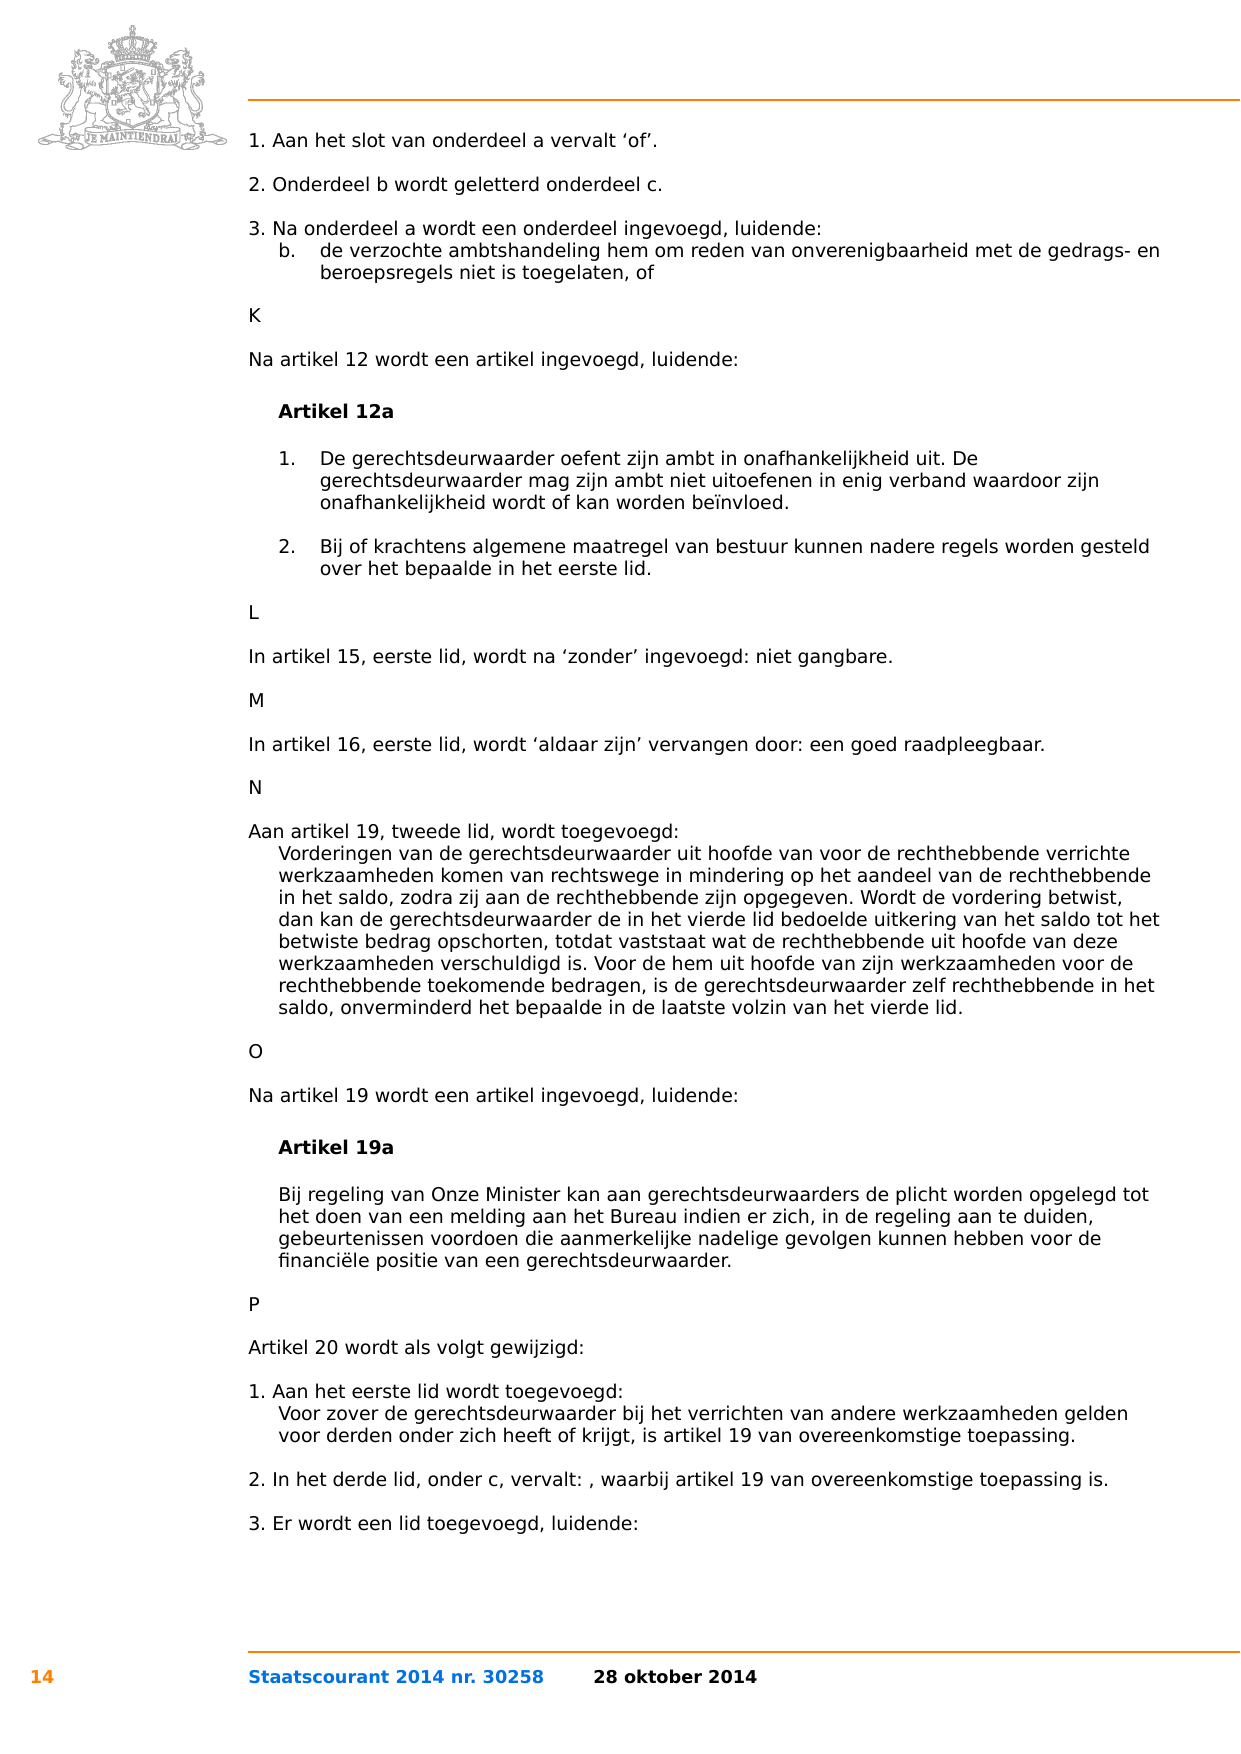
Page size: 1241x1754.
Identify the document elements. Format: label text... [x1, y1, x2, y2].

text Na artikel 19 wordt een artikel ingevoegd, luidende: [248, 1085, 1163, 1107]
picture [38, 25, 227, 150]
text Aan artikel 19, tweede lid, wordt toegevoegd: [248, 821, 1163, 843]
subtitle Artikel 12a [278, 401, 1163, 423]
text L [248, 602, 1163, 624]
text Voor zover de gerechtsdeurwaarder bij het verrichten van andere werkzaamheden gelden voor derden onder zich heeft of krijgt, is artikel 19 van overeenkomstige toepassing. [278, 1403, 1163, 1447]
text 2. In het derde lid, onder c, vervalt: , waarbij artikel 19 van overeenkomstige toepassing is. [248, 1469, 1163, 1491]
text 3. Na onderdeel a wordt een onderdeel ingevoegd, luidende: [248, 218, 1163, 239]
text 2. Bij of krachtens algemene maatregel van bestuur kunnen nadere regels worden gesteld over het bepaalde in het eerste lid. [278, 536, 1163, 580]
text 1. Aan het slot van onderdeel a vervalt ‘of’. [248, 130, 1163, 152]
subtitle Artikel 19a [278, 1137, 1163, 1159]
text In artikel 16, eerste lid, wordt ‘aldaar zijn’ vervangen door: een goed raadpleegbaar. [248, 733, 1163, 755]
text K [248, 305, 1163, 327]
text 2. Onderdeel b wordt geletterd onderdeel c. [248, 174, 1163, 196]
text M [248, 689, 1163, 712]
text Vorderingen van de gerechtsdeurwaarder uit hoofde van voor de rechthebbende verrichte werkzaamheden komen van rechtswege in mindering op het aandeel van de rechthebbende in het saldo, zodra zij aan de rechthebbende zijn opgegeven. Wordt de vordering betwist, dan kan de gerechtsdeurwaarder de in het vierde lid bedoelde uitkering van het saldo tot het betwiste bedrag opschorten, totdat vaststaat wat de rechthebbende uit hoofde van deze werkzaamheden verschuldigd is. Voor de hem uit hoofde van zijn werkzaamheden voor de rechthebbende toekomende bedragen, is de gerechtsdeurwaarder zelf rechthebbende in het saldo, onverminderd het bepaalde in de laatste volzin van het vierde lid. [278, 843, 1163, 1019]
text Artikel 20 wordt als volgt gewijzigd: [248, 1337, 1163, 1359]
text Na artikel 12 wordt een artikel ingevoegd, luidende: [248, 349, 1163, 371]
text 1. De gerechtsdeurwaarder oefent zijn ambt in onafhankelijkheid uit. De gerechtsdeurwaarder mag zijn ambt niet uitoefenen in enig verband waardoor zijn onafhankelijkheid wordt of kan worden beïnvloed. [278, 448, 1163, 514]
text 1. Aan het eerste lid wordt toegevoegd: [248, 1381, 1163, 1403]
text Bij regeling van Onze Minister kan aan gerechtsdeurwaarders de plicht worden opgelegd tot het doen van een melding aan het Bureau indien er zich, in de regeling aan te duiden, gebeurtenissen voordoen die aanmerkelijke nadelige gevolgen kunnen hebben voor de financiële positie van een gerechtsdeurwaarder. [278, 1184, 1163, 1272]
text O [248, 1041, 1163, 1063]
text In artikel 15, eerste lid, wordt na ‘zonder’ ingevoegd: niet gangbare. [248, 646, 1163, 668]
text 3. Er wordt een lid toegevoegd, luidende: [248, 1513, 1163, 1535]
text P [248, 1293, 1163, 1315]
text N [248, 777, 1163, 799]
text b. de verzochte ambtshandeling hem om reden van onverenigbaarheid met de gedrags- en beroepsregels niet is toegelaten, of [278, 239, 1163, 283]
